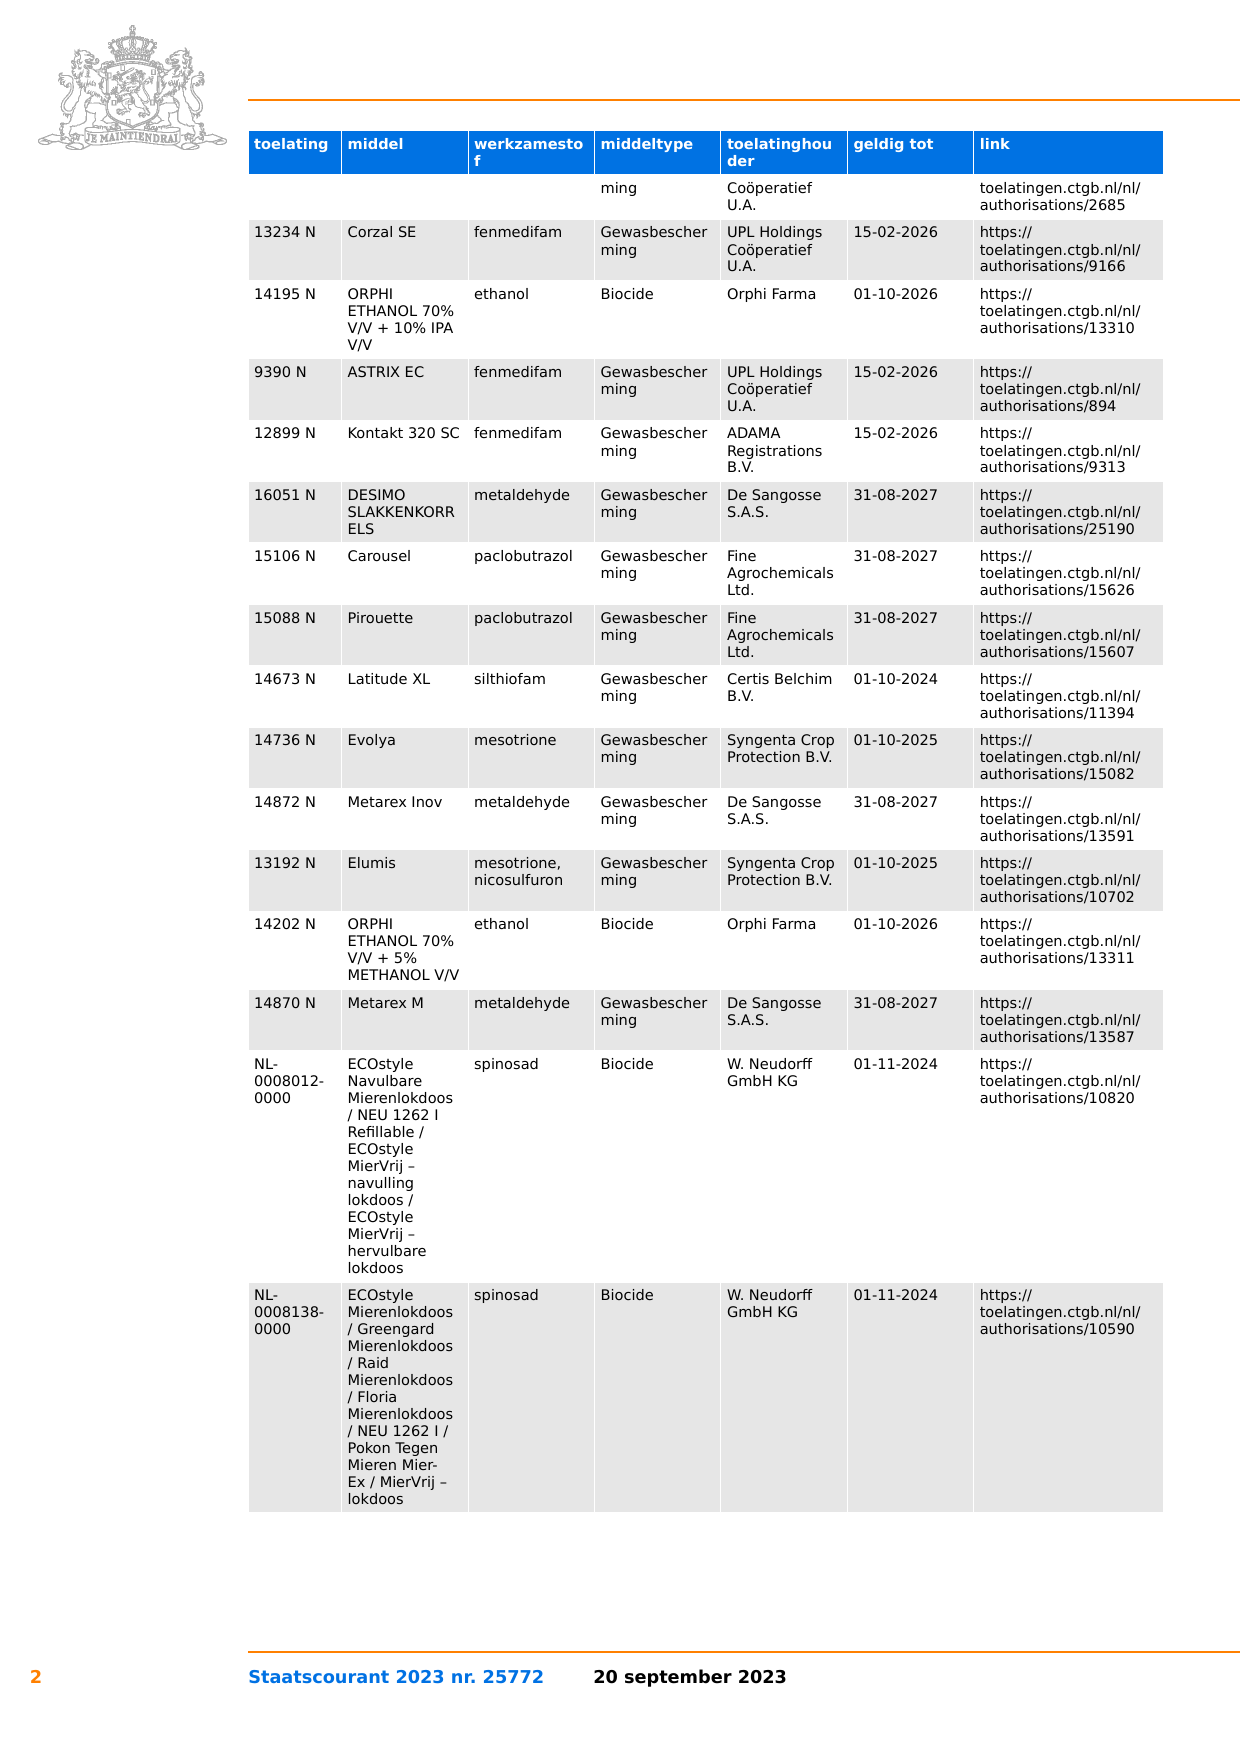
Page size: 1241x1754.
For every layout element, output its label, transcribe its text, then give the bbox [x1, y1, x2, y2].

table_cell Gewasbescherming [595, 605, 720, 665]
table_cell UPL Holdings Coöperatief U.A. [721, 220, 847, 280]
table_header toelatinghouder [721, 131, 847, 174]
table_cell Gewasbescherming [595, 666, 720, 726]
table_cell mesotrione [469, 728, 594, 788]
table_cell Gewasbescherming [595, 850, 720, 911]
table_cell Biocide [595, 912, 720, 989]
table_cell https://toelatingen.ctgb.nl/nl/authorisations/15607 [974, 605, 1163, 665]
table_header link [974, 131, 1163, 174]
table_cell Orphi Farma [721, 281, 847, 358]
table_cell Syngenta Crop Protection B.V. [721, 728, 847, 788]
table_cell https://toelatingen.ctgb.nl/nl/authorisations/13310 [974, 281, 1163, 358]
table_cell paclobutrazol [469, 605, 594, 665]
table_cell https://toelatingen.ctgb.nl/nl/authorisations/15626 [974, 544, 1163, 604]
picture [38, 25, 227, 150]
table_cell Biocide [595, 281, 720, 358]
table_cell 01-10-2024 [848, 666, 973, 726]
table_cell https://toelatingen.ctgb.nl/nl/authorisations/9166 [974, 220, 1163, 280]
table_header middeltype [595, 131, 720, 174]
table_cell UPL Holdings Coöperatief U.A. [721, 359, 847, 420]
table_cell https://toelatingen.ctgb.nl/nl/authorisations/9313 [974, 421, 1163, 481]
table_cell 13234 N [249, 220, 341, 280]
table_cell Elumis [342, 850, 468, 911]
table_cell Gewasbescherming [595, 990, 720, 1050]
table_cell 14872 N [249, 789, 341, 849]
table_cell Latitude XL [342, 666, 468, 726]
table_cell W. Neudorff GmbH KG [721, 1283, 847, 1512]
table_cell toelatingen.ctgb.nl/nl/authorisations/2685 [974, 175, 1163, 219]
table_cell Evolya [342, 728, 468, 788]
table_header werkzamestof [469, 131, 594, 174]
table_cell De Sangosse S.A.S. [721, 789, 847, 849]
table_cell Gewasbescherming [595, 359, 720, 420]
table_cell W. Neudorff GmbH KG [721, 1051, 847, 1281]
table_cell 14870 N [249, 990, 341, 1050]
table_cell 31-08-2027 [848, 990, 973, 1050]
table_header toelating [249, 131, 341, 174]
table_cell ming [595, 175, 720, 219]
table_cell 01-10-2026 [848, 281, 973, 358]
table_cell Metarex M [342, 990, 468, 1050]
table_cell https://toelatingen.ctgb.nl/nl/authorisations/25190 [974, 482, 1163, 542]
table_cell 13192 N [249, 850, 341, 911]
table_cell https://toelatingen.ctgb.nl/nl/authorisations/13587 [974, 990, 1163, 1050]
table_cell [249, 175, 341, 219]
table_cell https://toelatingen.ctgb.nl/nl/authorisations/10820 [974, 1051, 1163, 1281]
table_cell Fine Agrochemicals Ltd. [721, 605, 847, 665]
table_cell DESIMO SLAKKENKORRELS [342, 482, 468, 542]
table_cell https://toelatingen.ctgb.nl/nl/authorisations/11394 [974, 666, 1163, 726]
table_cell 01-10-2026 [848, 912, 973, 989]
table_cell 12899 N [249, 421, 341, 481]
table_cell 31-08-2027 [848, 482, 973, 542]
table_cell Carousel [342, 544, 468, 604]
table_cell Pirouette [342, 605, 468, 665]
table_cell Metarex Inov [342, 789, 468, 849]
table_cell ORPHI ETHANOL 70% V/V + 10% IPA V/V [342, 281, 468, 358]
table_cell fenmedifam [469, 220, 594, 280]
table_cell NL-0008012-0000 [249, 1051, 341, 1281]
table_cell 31-08-2027 [848, 605, 973, 665]
table_cell ADAMA Registrations B.V. [721, 421, 847, 481]
table_cell [342, 175, 468, 219]
table_cell Gewasbescherming [595, 421, 720, 481]
table_cell 01-10-2025 [848, 850, 973, 911]
table_cell ethanol [469, 912, 594, 989]
table_cell 14202 N [249, 912, 341, 989]
table_cell 01-11-2024 [848, 1051, 973, 1281]
table_cell silthiofam [469, 666, 594, 726]
table_cell Corzal SE [342, 220, 468, 280]
table_cell 14673 N [249, 666, 341, 726]
table_cell ethanol [469, 281, 594, 358]
table_header geldig tot [848, 131, 973, 174]
table_cell Coöperatief U.A. [721, 175, 847, 219]
table_cell 16051 N [249, 482, 341, 542]
table_cell 9390 N [249, 359, 341, 420]
table_cell 14195 N [249, 281, 341, 358]
table_cell Fine Agrochemicals Ltd. [721, 544, 847, 604]
table_cell Certis Belchim B.V. [721, 666, 847, 726]
table_cell 15106 N [249, 544, 341, 604]
table_cell Gewasbescherming [595, 789, 720, 849]
table_cell ECOstyle Navulbare Mierenlokdoos / NEU 1262 I Refillable / ECOstyle MierVrij – navulling lokdoos / ECOstyle MierVrij – hervulbare lokdoos [342, 1051, 468, 1281]
table_cell ECOstyle Mierenlokdoos / Greengard Mierenlokdoos / Raid Mierenlokdoos / Floria Mierenlokdoos / NEU 1262 I / Pokon Tegen Mieren Mier-Ex / MierVrij – lokdoos [342, 1283, 468, 1512]
table_cell https://toelatingen.ctgb.nl/nl/authorisations/894 [974, 359, 1163, 420]
table_cell De Sangosse S.A.S. [721, 482, 847, 542]
table_cell https://toelatingen.ctgb.nl/nl/authorisations/13591 [974, 789, 1163, 849]
table_cell 15-02-2026 [848, 359, 973, 420]
table_cell Orphi Farma [721, 912, 847, 989]
table_header middel [342, 131, 468, 174]
table_cell De Sangosse S.A.S. [721, 990, 847, 1050]
table_cell 01-10-2025 [848, 728, 973, 788]
table_cell 15088 N [249, 605, 341, 665]
table_cell Biocide [595, 1283, 720, 1512]
table_cell Gewasbescherming [595, 482, 720, 542]
table_cell mesotrione, nicosulfuron [469, 850, 594, 911]
table_cell Gewasbescherming [595, 544, 720, 604]
table_cell Gewasbescherming [595, 728, 720, 788]
table_cell https://toelatingen.ctgb.nl/nl/authorisations/15082 [974, 728, 1163, 788]
table_cell [469, 175, 594, 219]
table_cell [848, 175, 973, 219]
table_cell 15-02-2026 [848, 421, 973, 481]
table_cell 31-08-2027 [848, 789, 973, 849]
table_cell ASTRIX EC [342, 359, 468, 420]
table_cell https://toelatingen.ctgb.nl/nl/authorisations/13311 [974, 912, 1163, 989]
table_cell 15-02-2026 [848, 220, 973, 280]
table_cell Kontakt 320 SC [342, 421, 468, 481]
table_cell Syngenta Crop Protection B.V. [721, 850, 847, 911]
table_cell 31-08-2027 [848, 544, 973, 604]
table_cell metaldehyde [469, 789, 594, 849]
table_cell spinosad [469, 1283, 594, 1512]
table_cell 01-11-2024 [848, 1283, 973, 1512]
table_cell 14736 N [249, 728, 341, 788]
table_cell paclobutrazol [469, 544, 594, 604]
table_cell ORPHI ETHANOL 70% V/V + 5% METHANOL V/V [342, 912, 468, 989]
table_cell metaldehyde [469, 990, 594, 1050]
table_cell Gewasbescherming [595, 220, 720, 280]
table_cell fenmedifam [469, 421, 594, 481]
table_cell NL-0008138-0000 [249, 1283, 341, 1512]
table_cell https://toelatingen.ctgb.nl/nl/authorisations/10702 [974, 850, 1163, 911]
table_cell spinosad [469, 1051, 594, 1281]
table_cell https://toelatingen.ctgb.nl/nl/authorisations/10590 [974, 1283, 1163, 1512]
table_cell Biocide [595, 1051, 720, 1281]
table_cell fenmedifam [469, 359, 594, 420]
table_cell metaldehyde [469, 482, 594, 542]
